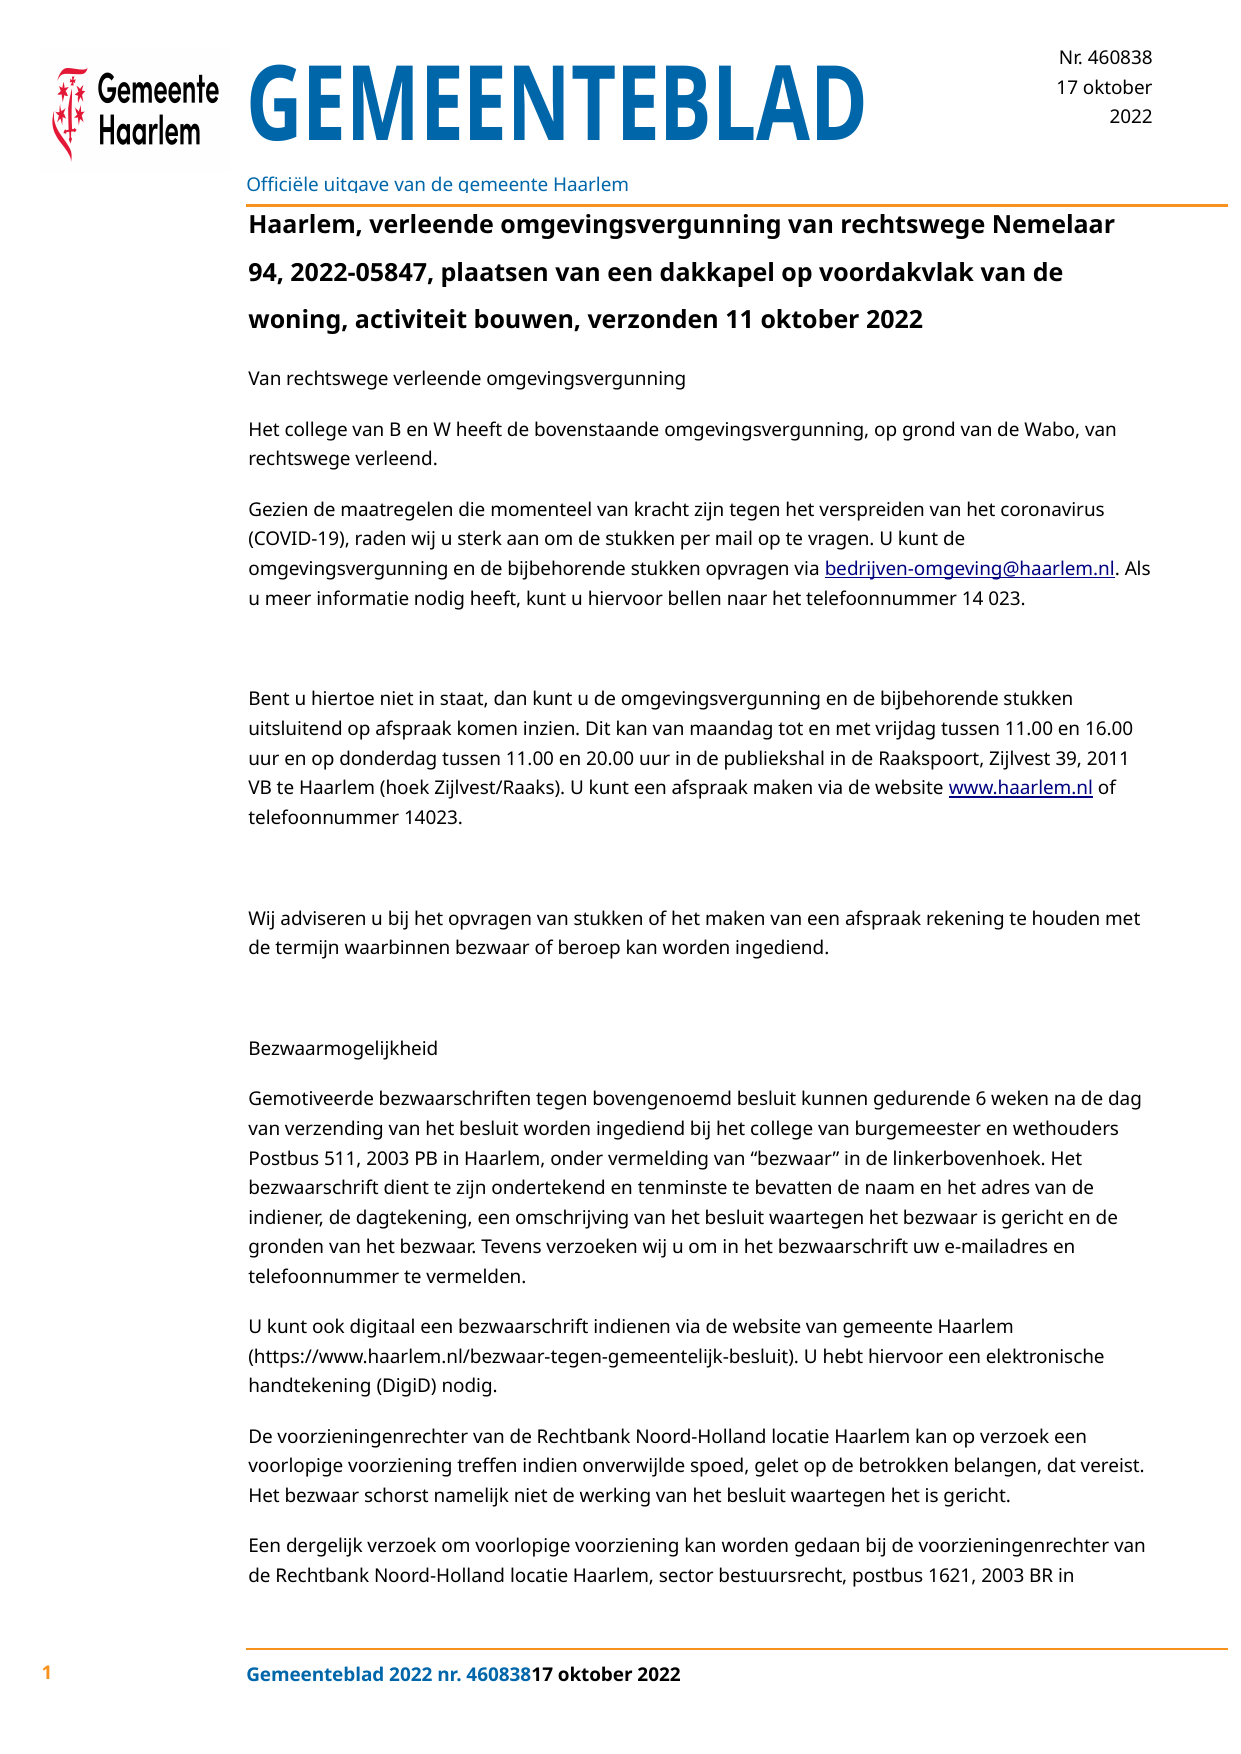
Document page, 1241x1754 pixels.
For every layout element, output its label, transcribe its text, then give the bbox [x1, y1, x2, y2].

text De voorzieningenrechter van de Rechtbank Noord-Holland locatie Haarlem kan op verzoek een voorlopige voorziening treffen indien onverwijlde spoed, gelet op de betrokken belangen, dat vereist. Het bezwaar schorst namelijk niet de werking van het besluit waartegen het is gericht. [248, 1423, 1152, 1508]
text Van rechtswege verleende omgevingsvergunning [248, 366, 1152, 391]
text Een dergelijk verzoek om voorlopige voorziening kan worden gedaan bij de voorzieningenrechter van de Rechtbank Noord-Holland locatie Haarlem, sector bestuursrecht, postbus 1621, 2003 BR in [248, 1533, 1152, 1588]
text Haarlem, verleende omgevingsvergunning van rechtswege Nemelaar 94, 2022-05847, plaatsen van een dakkapel op voordakvlak van de woning, activiteit bouwen, verzonden 11 oktober 2022 [248, 207, 1152, 336]
text U kunt ook digitaal een bezwaarschrift indienen via de website van gemeente Haarlem (https://www.haarlem.nl/bezwaar-tegen-gemeentelijk-besluit). U hebt hiervoor een elektronische handtekening (DigiD) nodig. [248, 1313, 1152, 1398]
text Bezwaarmogelijkheid [248, 1035, 1152, 1061]
text Het college van B en W heeft de bovenstaande omgevingsvergunning, op grond van de Wabo, van rechtswege verleend. [248, 416, 1152, 471]
text Wij adviseren u bij het opvragen van stukken of het maken van een afspraak rekening te houden met de termijn waarbinnen bezwaar of beroep kan worden ingediend. [248, 905, 1152, 960]
text Gemotiveerde bezwaarschriften tegen bovengenoemd besluit kunnen gedurende 6 weken na de dag van verzending van het besluit worden ingediend bij het college van burgemeester en wethouders Postbus 511, 2003 PB in Haarlem, onder vermelding van “bezwaar” in de linkerbovenhoek. Het bezwaarschrift dient te zijn ondertekend en tenminste te bevatten de naam en het adres van de indiener, de dagtekening, een omschrijving van het besluit waartegen het bezwaar is gericht en de gronden van het bezwaar. Tevens verzoeken wij u om in het bezwaarschrift uw e-mailadres en telefoonnummer te vermelden. [248, 1086, 1152, 1289]
text Gezien de maatregelen die momenteel van kracht zijn tegen het verspreiden van het coronavirus (COVID-19), raden wij u sterk aan om de stukken per mail op te vragen. U kunt de omgevingsvergunning en de bijbehorende stukken opvragen via bedrijven-omgeving@haarlem.nl. Als u meer informatie nodig heeft, kunt u hiervoor bellen naar het telefoonnummer 14 023. [248, 496, 1152, 610]
picture [41, 47, 231, 172]
text Bent u hiertoe niet in staat, dan kunt u de omgevingsvergunning en de bijbehorende stukken uitsluitend op afspraak komen inzien. Dit kan van maandag tot en met vrijdag tussen 11.00 en 16.00 uur en op donderdag tussen 11.00 en 20.00 uur in de publiekshal in de Raakspoort, Zijlvest 39, 2011 VB te Haarlem (hoek Zijlvest/Raaks). U kunt een afspraak maken via de website www.haarlem.nl of telefoonnummer 14023. [248, 686, 1152, 829]
